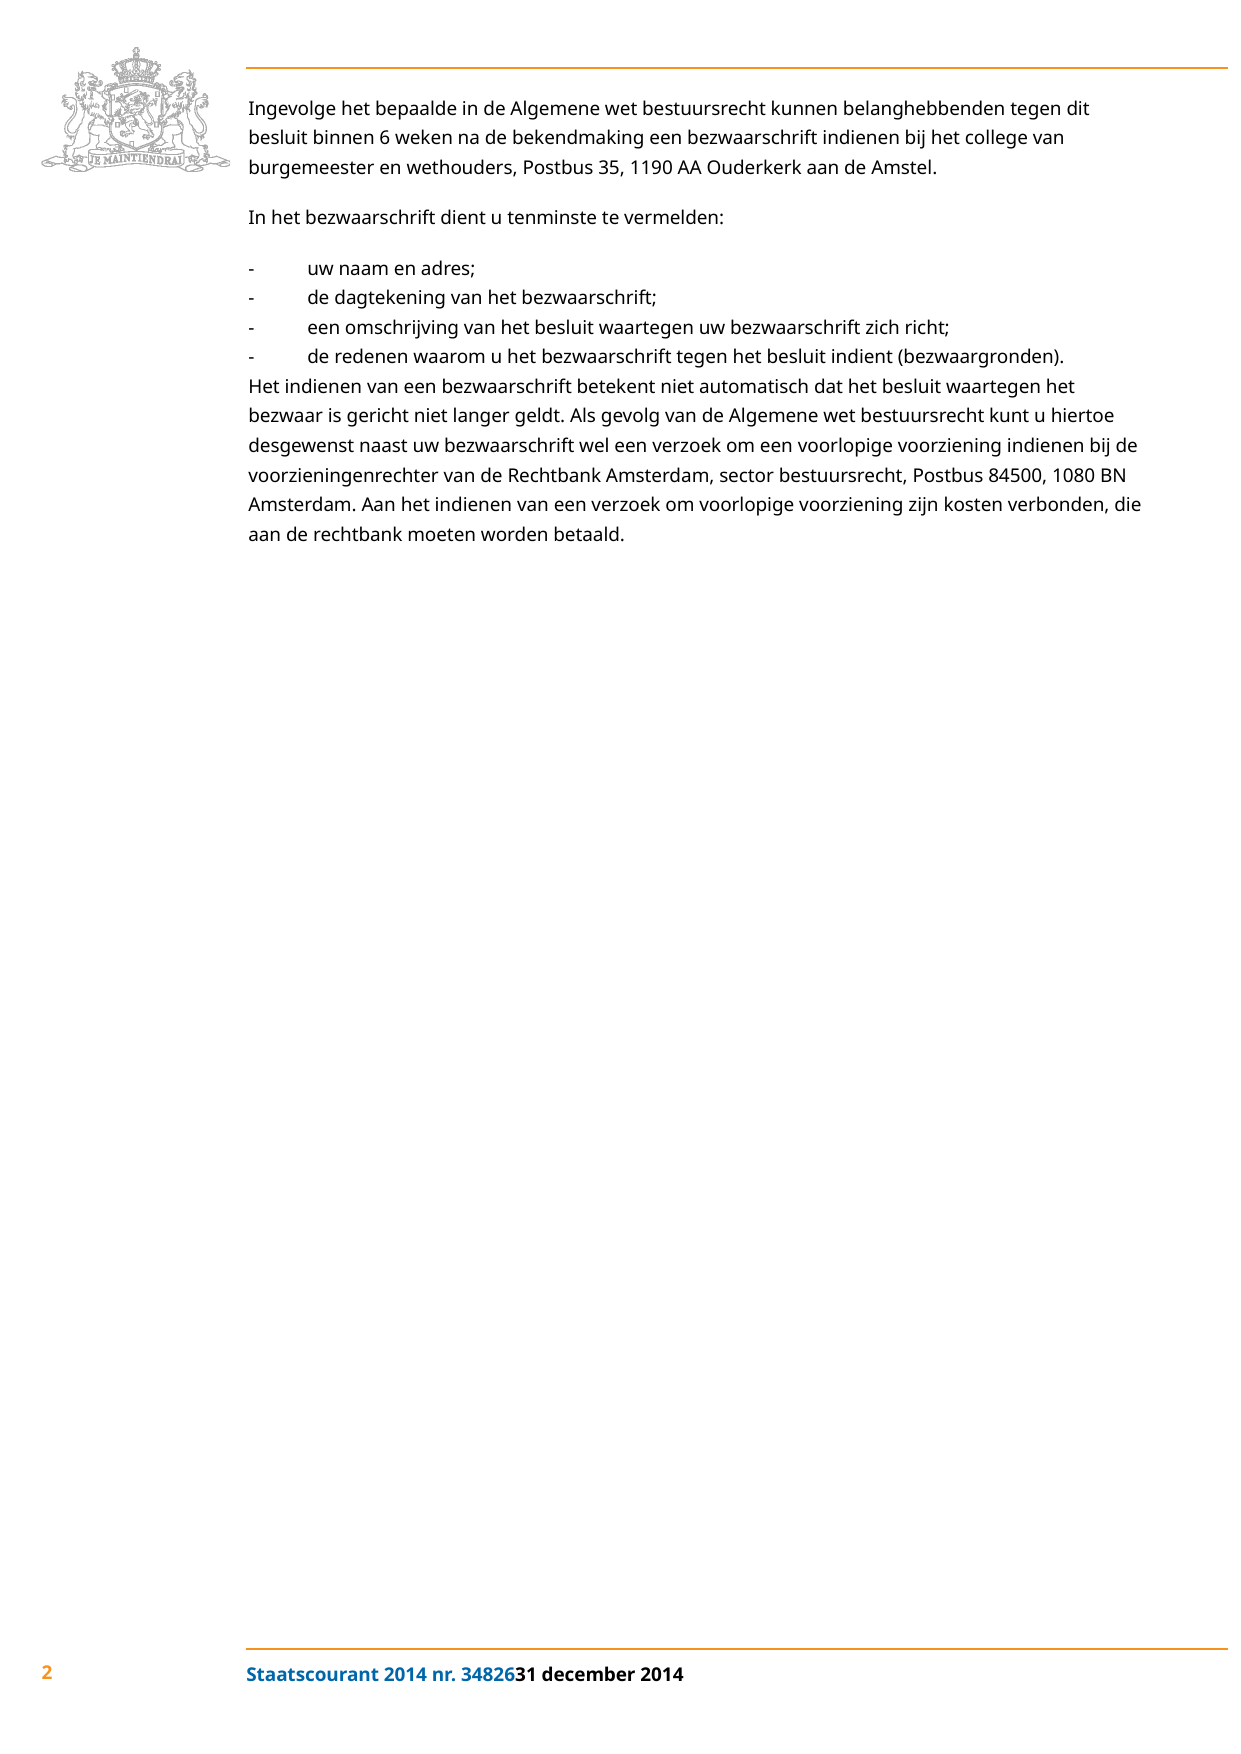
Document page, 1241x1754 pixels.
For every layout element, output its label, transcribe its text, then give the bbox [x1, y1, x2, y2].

list de dagtekening van het bezwaarschrift; [248, 284, 1152, 310]
text In het bezwaarschrift dient u tenminste te vermelden: [248, 204, 1152, 230]
text Ingevolge het bepaalde in de Algemene wet bestuursrecht kunnen belanghebbenden tegen dit besluit binnen 6 weken na de bekendmaking een bezwaarschrift indienen bij het college van burgemeester en wethouders, Postbus 35, 1190 AA Ouderkerk aan de Amstel. [248, 95, 1152, 180]
list een omschrijving van het besluit waartegen uw bezwaarschrift zich richt; [248, 314, 1152, 340]
list uw naam en adres; [248, 255, 1152, 281]
list de redenen waarom u het bezwaarschrift tegen het besluit indient (bezwaargronden). [248, 343, 1152, 369]
picture [41, 47, 231, 172]
text Het indienen van een bezwaarschrift betekent niet automatisch dat het besluit waartegen het bezwaar is gericht niet langer geldt. Als gevolg van de Algemene wet bestuursrecht kunt u hiertoe desgewenst naast uw bezwaarschrift wel een verzoek om een voorlopige voorziening indienen bij de voorzieningenrechter van de Rechtbank Amsterdam, sector bestuursrecht, Postbus 84500, 1080 BN Amsterdam. Aan het indienen van een verzoek om voorlopige voorziening zijn kosten verbonden, die aan de rechtbank moeten worden betaald. [248, 373, 1152, 547]
